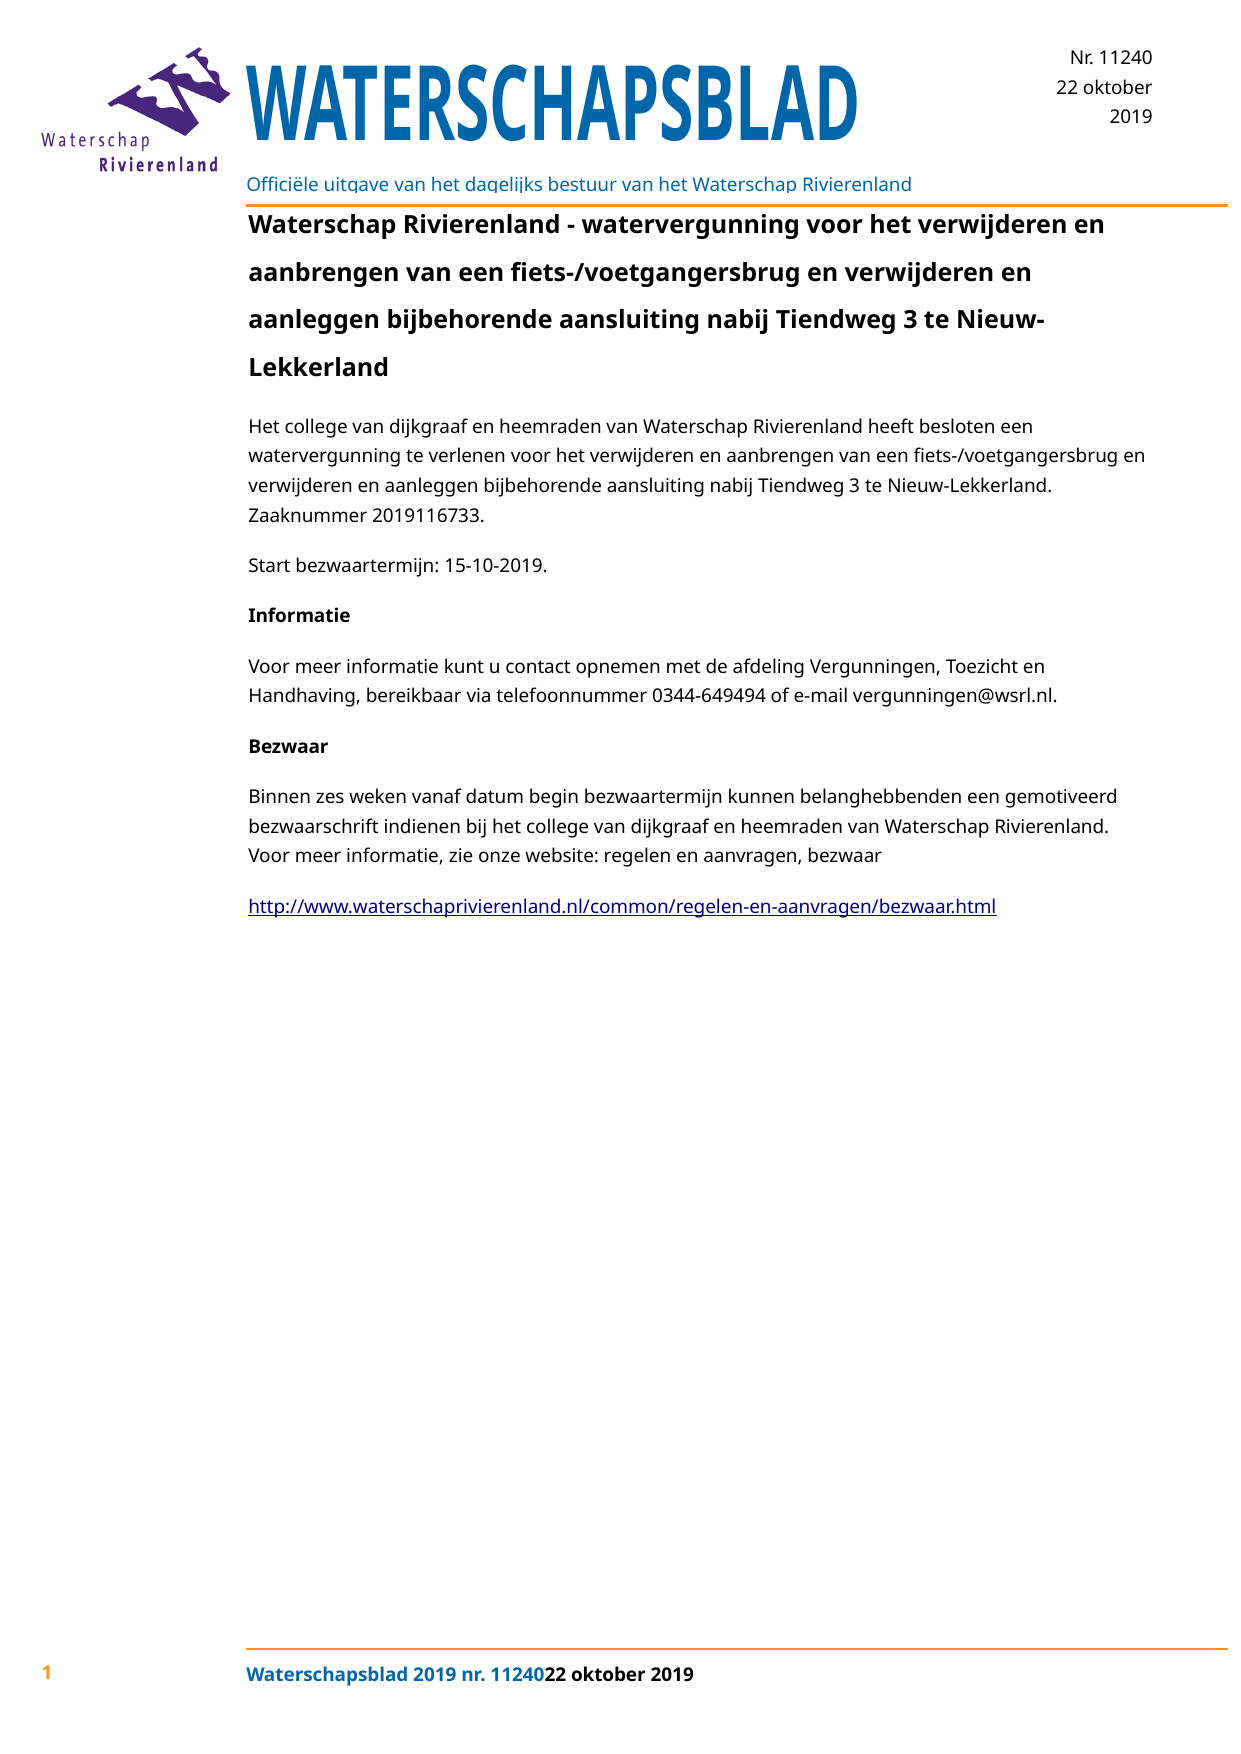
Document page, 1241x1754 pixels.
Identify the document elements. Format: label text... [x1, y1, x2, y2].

text Waterschap Rivierenland - watervergunning voor het verwijderen en aanbrengen van een fiets-/voetgangersbrug en verwijderen en aanleggen bijbehorende aansluiting nabij Tiendweg 3 te Nieuw-Lekkerland [248, 207, 1152, 384]
text Start bezwaartermijn: 15-10-2019. [248, 552, 1152, 578]
text Binnen zes weken vanaf datum begin bezwaartermijn kunnen belanghebbenden een gemotiveerd bezwaarschrift indienen bij het college van dijkgraaf en heemraden van Waterschap Rivierenland. Voor meer informatie, zie onze website: regelen en aanvragen, bezwaar [248, 783, 1152, 868]
picture [41, 47, 231, 172]
text Bezwaar [248, 733, 1152, 759]
text Voor meer informatie kunt u contact opnemen met de afdeling Vergunningen, Toezicht en Handhaving, bereikbaar via telefoonnummer 0344-649494 of e-mail vergunningen@wsrl.nl. [248, 653, 1152, 708]
text http://www.waterschaprivierenland.nl/common/regelen-en-aanvragen/bezwaar.html [248, 893, 1152, 919]
text Informatie [248, 603, 1152, 628]
text Het college van dijkgraaf en heemraden van Waterschap Rivierenland heeft besloten een watervergunning te verlenen voor het verwijderen en aanbrengen van een fiets-/voetgangersbrug en verwijderen en aanleggen bijbehorende aansluiting nabij Tiendweg 3 te Nieuw-Lekkerland. Zaaknummer 2019116733. [248, 413, 1152, 528]
